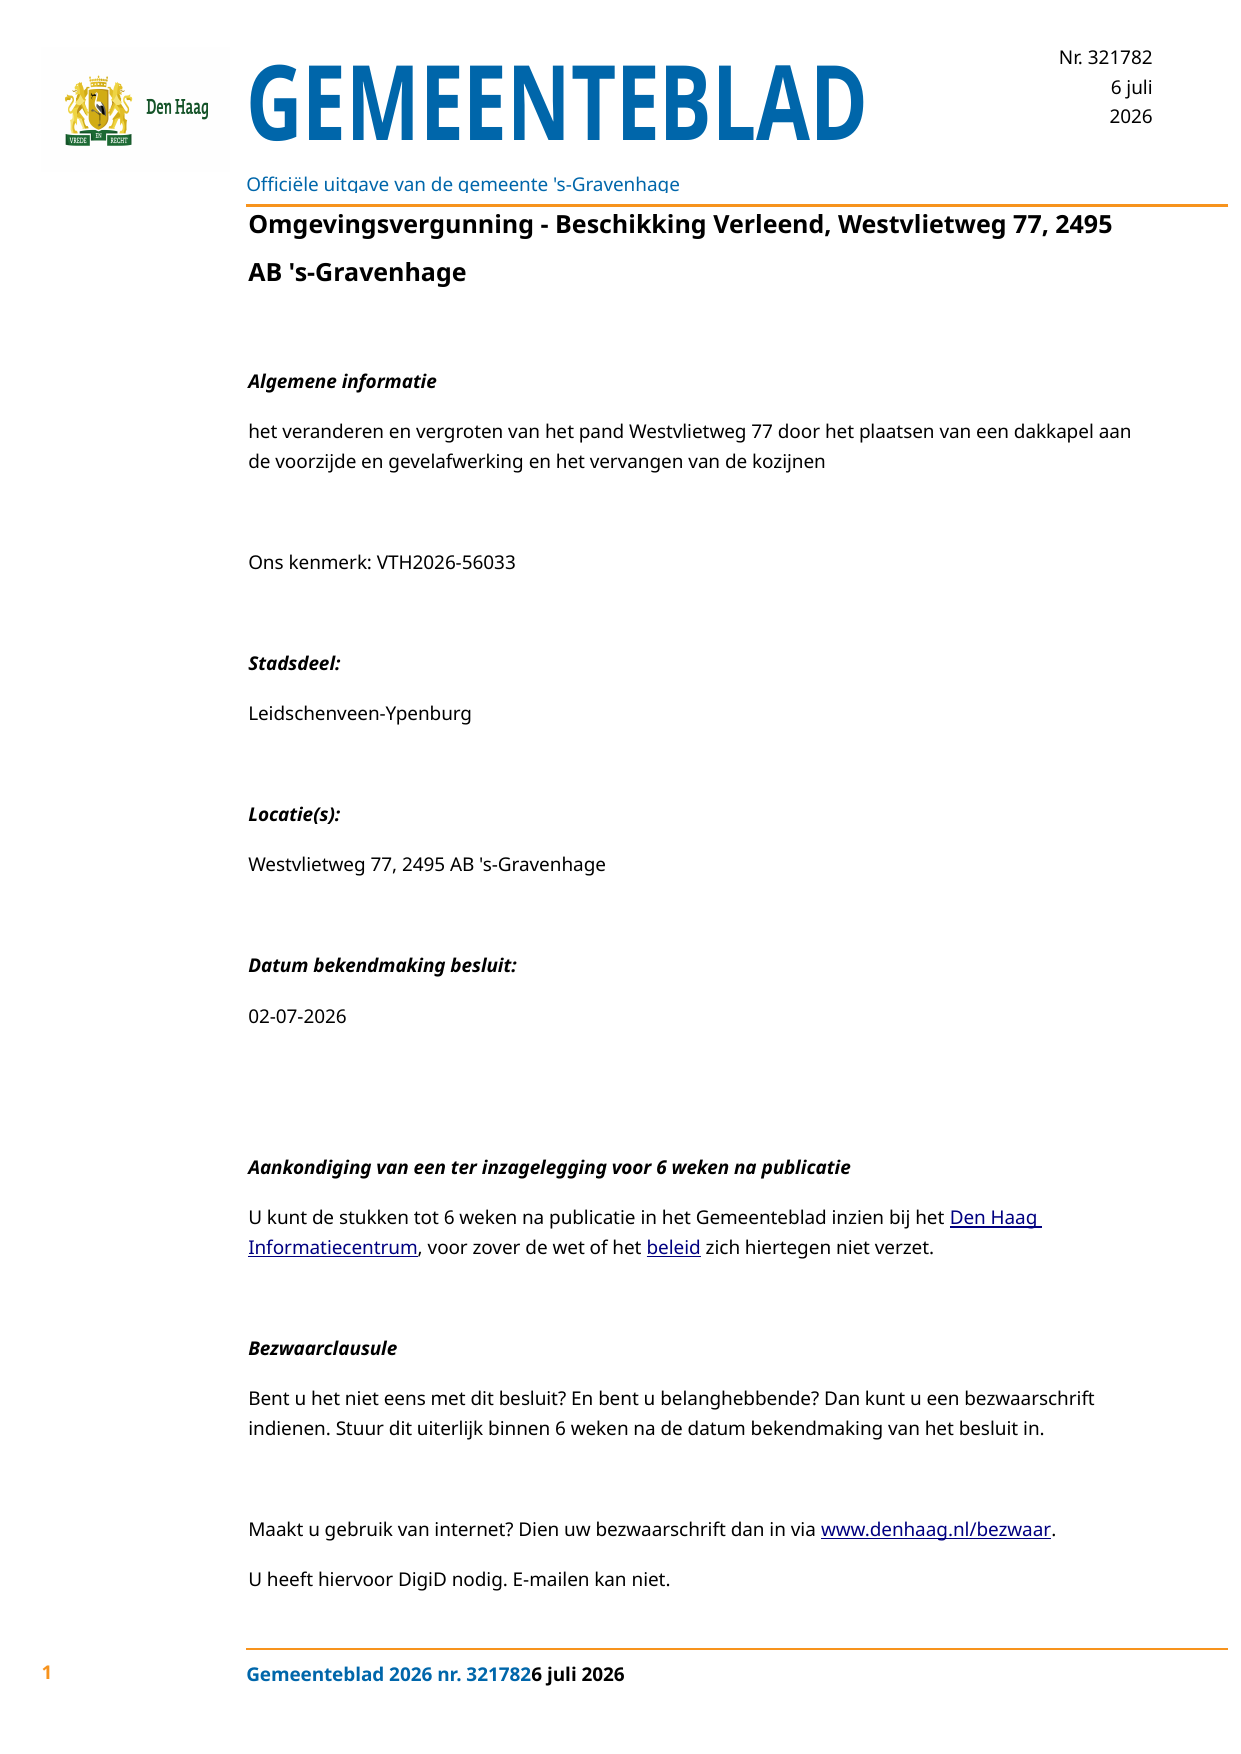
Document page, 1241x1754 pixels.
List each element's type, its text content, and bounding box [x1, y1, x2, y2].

text Locatie(s): [248, 801, 1152, 827]
text Stadsdeel: [248, 650, 1152, 676]
text Ons kenmerk: VTH2026-56033 [248, 549, 1152, 575]
text 02-07-2026 [248, 1003, 1152, 1029]
text het veranderen en vergroten van het pand Westvlietweg 77 door het plaatsen van een dakkapel aan de voorzijde en gevelafwerking en het vervangen van de kozijnen [248, 419, 1152, 474]
text Datum bekendmaking besluit: [248, 952, 1152, 978]
text Algemene informatie [248, 368, 1152, 394]
text Bezwaarclausule [248, 1335, 1152, 1361]
text Leidschenveen-Ypenburg [248, 700, 1152, 726]
text Westvlietweg 77, 2495 AB 's-Gravenhage [248, 852, 1152, 877]
text U heeft hiervoor DigiD nodig. E-mailen kan niet. [248, 1566, 1152, 1592]
text U kunt de stukken tot 6 weken na publicatie in het Gemeenteblad inzien bij het Den Haag Informatiecentrum, voor zover de wet of het beleid zich hiertegen niet verzet. [248, 1204, 1152, 1260]
text Aankondiging van een ter inzagelegging voor 6 weken na publicatie [248, 1154, 1152, 1180]
picture [41, 47, 231, 172]
text Bent u het niet eens met dit besluit? En bent u belanghebbende? Dan kunt u een bezwaarschrift indienen. Stuur dit uiterlijk binnen 6 weken na de datum bekendmaking van het besluit in. [248, 1385, 1152, 1441]
text Maakt u gebruik van internet? Dien uw bezwaarschrift dan in via www.denhaag.nl/bezwaar. [248, 1516, 1152, 1542]
text Omgevingsvergunning - Beschikking Verleend, Westvlietweg 77, 2495 AB 's-Gravenhage [248, 207, 1152, 288]
